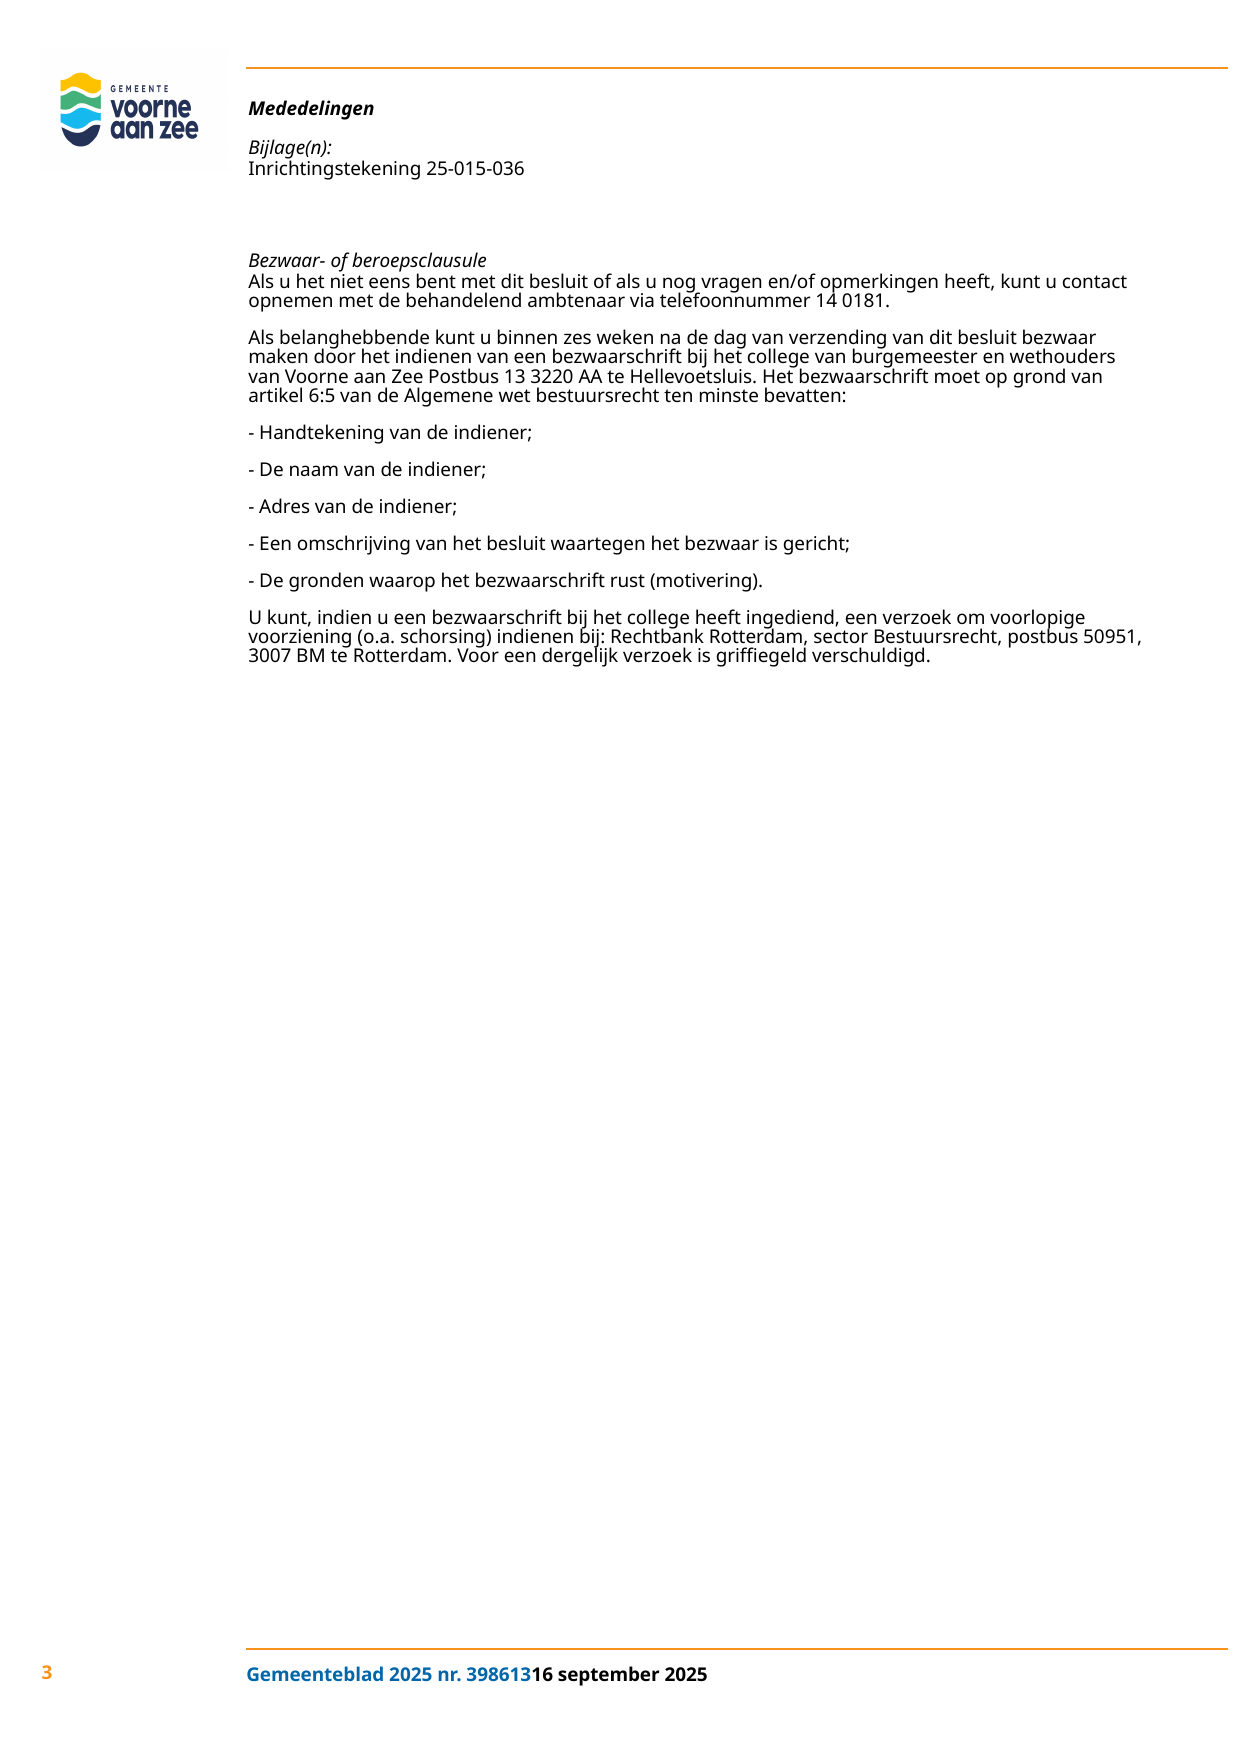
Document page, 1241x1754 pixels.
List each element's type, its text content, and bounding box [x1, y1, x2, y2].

text - Een omschrijving van het besluit waartegen het bezwaar is gericht; [248, 535, 1152, 554]
text - Adres van de indiener; [248, 498, 1152, 517]
text Als belanghebbende kunt u binnen zes weken na de dag van verzending van dit besluit bezwaar maken door het indienen van een bezwaarschrift bij het college van burgemeester en wethouders van Voorne aan Zee Postbus 13 3220 AA te Hellevoetsluis. Het bezwaarschrift moet op grond van artikel 6:5 van de Algemene wet bestuursrecht ten minste bevatten: [248, 329, 1152, 406]
text Inrichtingstekening 25-015-036 [248, 160, 1152, 179]
text Bijlage(n): [248, 134, 1152, 160]
picture [41, 47, 231, 172]
text Als u het niet eens bent met dit besluit of als u nog vragen en/of opmerkingen heeft, kunt u contact opnemen met de behandelend ambtenaar via telefoonnummer 14 0181. [248, 273, 1152, 312]
text - Handtekening van de indiener; [248, 424, 1152, 443]
text - De naam van de indiener; [248, 461, 1152, 480]
text Bezwaar- of beroepsclausule [248, 247, 1152, 273]
text - De gronden waarop het bezwaarschrift rust (motivering). [248, 572, 1152, 591]
text Mededelingen [248, 95, 1152, 121]
text U kunt, indien u een bezwaarschrift bij het college heeft ingediend, een verzoek om voorlopige voorziening (o.a. schorsing) indienen bij: Rechtbank Rotterdam, sector Bestuursrecht, postbus 50951, 3007 BM te Rotterdam. Voor een dergelijk verzoek is griffiegeld verschuldigd. [248, 609, 1152, 667]
